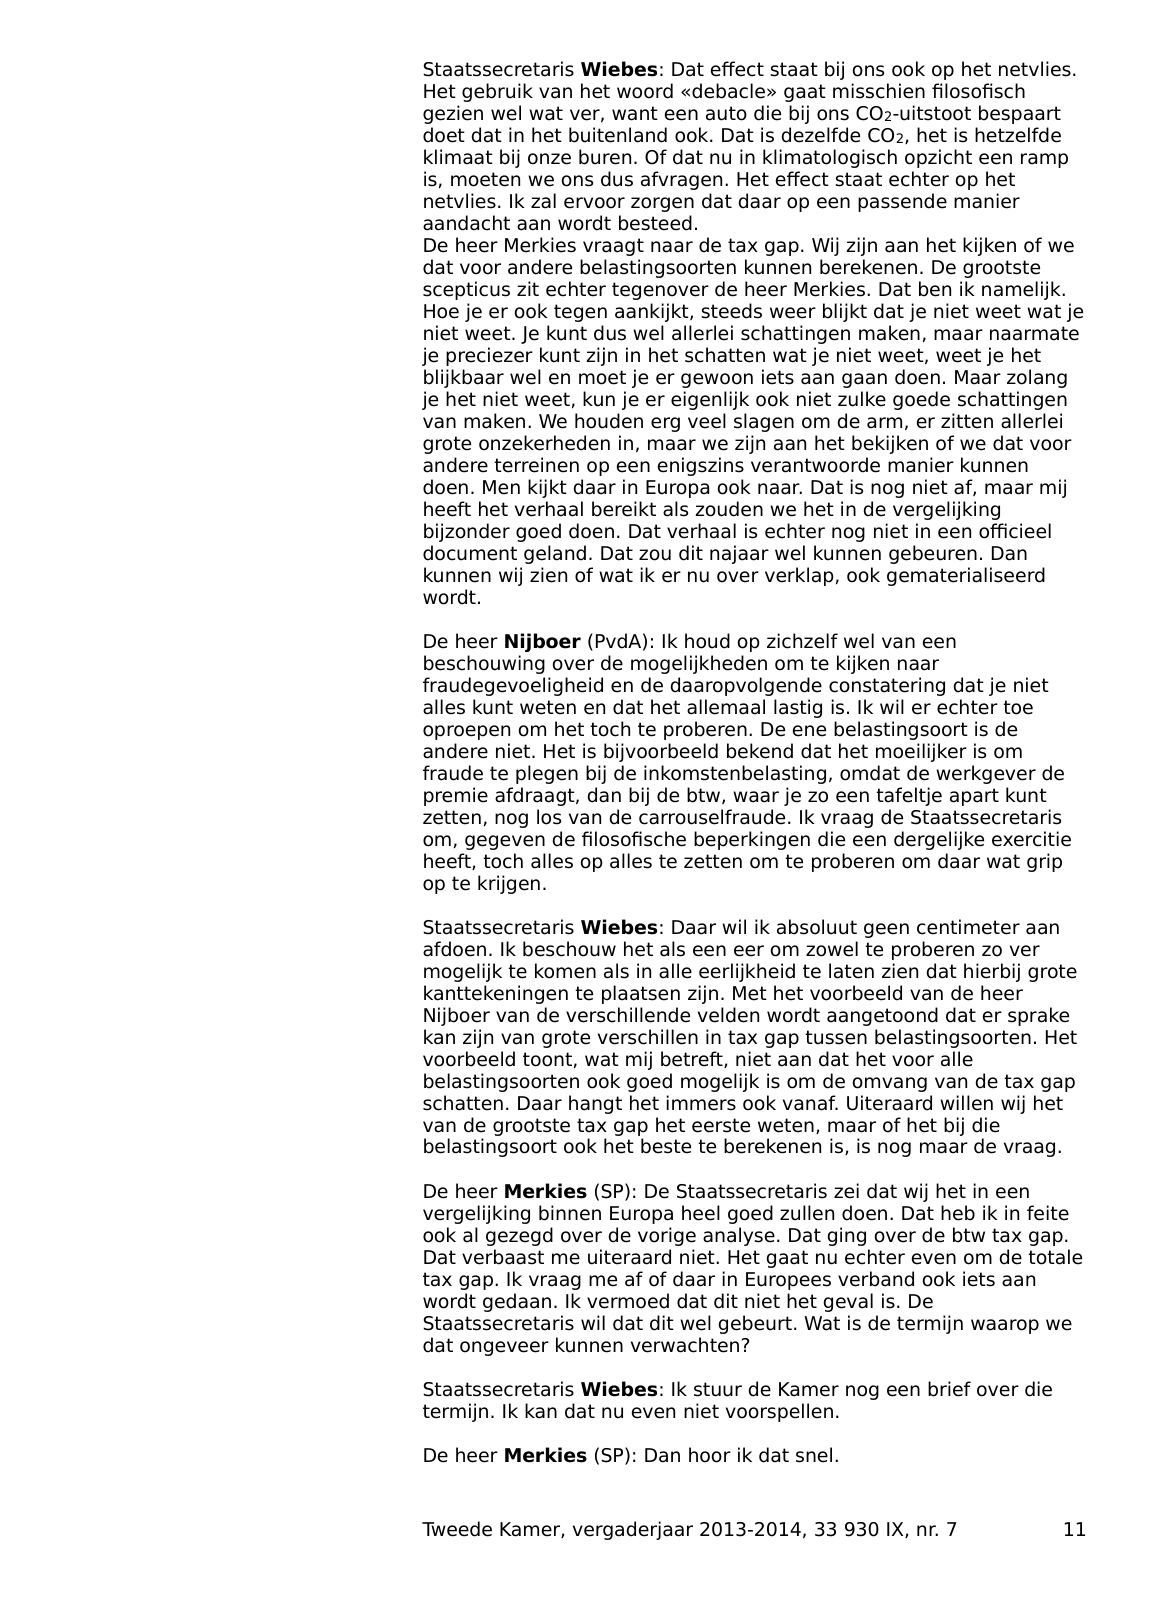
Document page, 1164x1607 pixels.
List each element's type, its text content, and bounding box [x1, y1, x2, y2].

text Staatssecretaris Wiebes: Ik stuur de Kamer nog een brief over die termijn. Ik kan dat nu even niet voorspellen. [422, 1379, 1087, 1423]
text De heer Nijboer (PvdA): Ik houd op zichzelf wel van een beschouwing over de mogelijkheden om te kijken naar fraudegevoeligheid en de daaropvolgende constatering dat je niet alles kunt weten en dat het allemaal lastig is. Ik wil er echter toe oproepen om het toch te proberen. De ene belastingsoort is de andere niet. Het is bijvoorbeeld bekend dat het moeilijker is om fraude te plegen bij de inkomstenbelasting, omdat de werkgever de premie afdraagt, dan bij de btw, waar je zo een tafeltje apart kunt zetten, nog los van de carrouselfraude. Ik vraag de Staatssecretaris om, gegeven de filosofische beperkingen die een dergelijke exercitie heeft, toch alles op alles te zetten om te proberen om daar wat grip op te krijgen. [422, 631, 1087, 894]
text Staatssecretaris Wiebes: Dat effect staat bij ons ook op het netvlies. Het gebruik van het woord «debacle» gaat misschien filosofisch gezien wel wat ver, want een auto die bij ons CO2-uitstoot bespaart doet dat in het buitenland ook. Dat is dezelfde CO2, het is hetzelfde klimaat bij onze buren. Of dat nu in klimatologisch opzicht een ramp is, moeten we ons dus afvragen. Het effect staat echter op het netvlies. Ik zal ervoor zorgen dat daar op een passende manier aandacht aan wordt besteed. [422, 59, 1087, 235]
text De heer Merkies vraagt naar de tax gap. Wij zijn aan het kijken of we dat voor andere belastingsoorten kunnen berekenen. De grootste scepticus zit echter tegenover de heer Merkies. Dat ben ik namelijk. Hoe je er ook tegen aankijkt, steeds weer blijkt dat je niet weet wat je niet weet. Je kunt dus wel allerlei schattingen maken, maar naarmate je preciezer kunt zijn in het schatten wat je niet weet, weet je het blijkbaar wel en moet je er gewoon iets aan gaan doen. Maar zolang je het niet weet, kun je er eigenlijk ook niet zulke goede schattingen van maken. We houden erg veel slagen om de arm, er zitten allerlei grote onzekerheden in, maar we zijn aan het bekijken of we dat voor andere terreinen op een enigszins verantwoorde manier kunnen doen. Men kijkt daar in Europa ook naar. Dat is nog niet af, maar mij heeft het verhaal bereikt als zouden we het in de vergelijking bijzonder goed doen. Dat verhaal is echter nog niet in een officieel document geland. Dat zou dit najaar wel kunnen gebeuren. Dan kunnen wij zien of wat ik er nu over verklap, ook gematerialiseerd wordt. [422, 235, 1087, 608]
text De heer Merkies (SP): De Staatssecretaris zei dat wij het in een vergelijking binnen Europa heel goed zullen doen. Dat heb ik in feite ook al gezegd over de vorige analyse. Dat ging over de btw tax gap. Dat verbaast me uiteraard niet. Het gaat nu echter even om de totale tax gap. Ik vraag me af of daar in Europees verband ook iets aan wordt gedaan. Ik vermoed dat dit niet het geval is. De Staatssecretaris wil dat dit wel gebeurt. Wat is de termijn waarop we dat ongeveer kunnen verwachten? [422, 1181, 1087, 1356]
text De heer Merkies (SP): Dan hoor ik dat snel. [422, 1445, 1087, 1467]
text Staatssecretaris Wiebes: Daar wil ik absoluut geen centimeter aan afdoen. Ik beschouw het als een eer om zowel te proberen zo ver mogelijk te komen als in alle eerlijkheid te laten zien dat hierbij grote kanttekeningen te plaatsen zijn. Met het voorbeeld van de heer Nijboer van de verschillende velden wordt aangetoond dat er sprake kan zijn van grote verschillen in tax gap tussen belastingsoorten. Het voorbeeld toont, wat mij betreft, niet aan dat het voor alle belastingsoorten ook goed mogelijk is om de omvang van de tax gap schatten. Daar hangt het immers ook vanaf. Uiteraard willen wij het van de grootste tax gap het eerste weten, maar of het bij die belastingsoort ook het beste te berekenen is, is nog maar de vraag. [422, 917, 1087, 1158]
